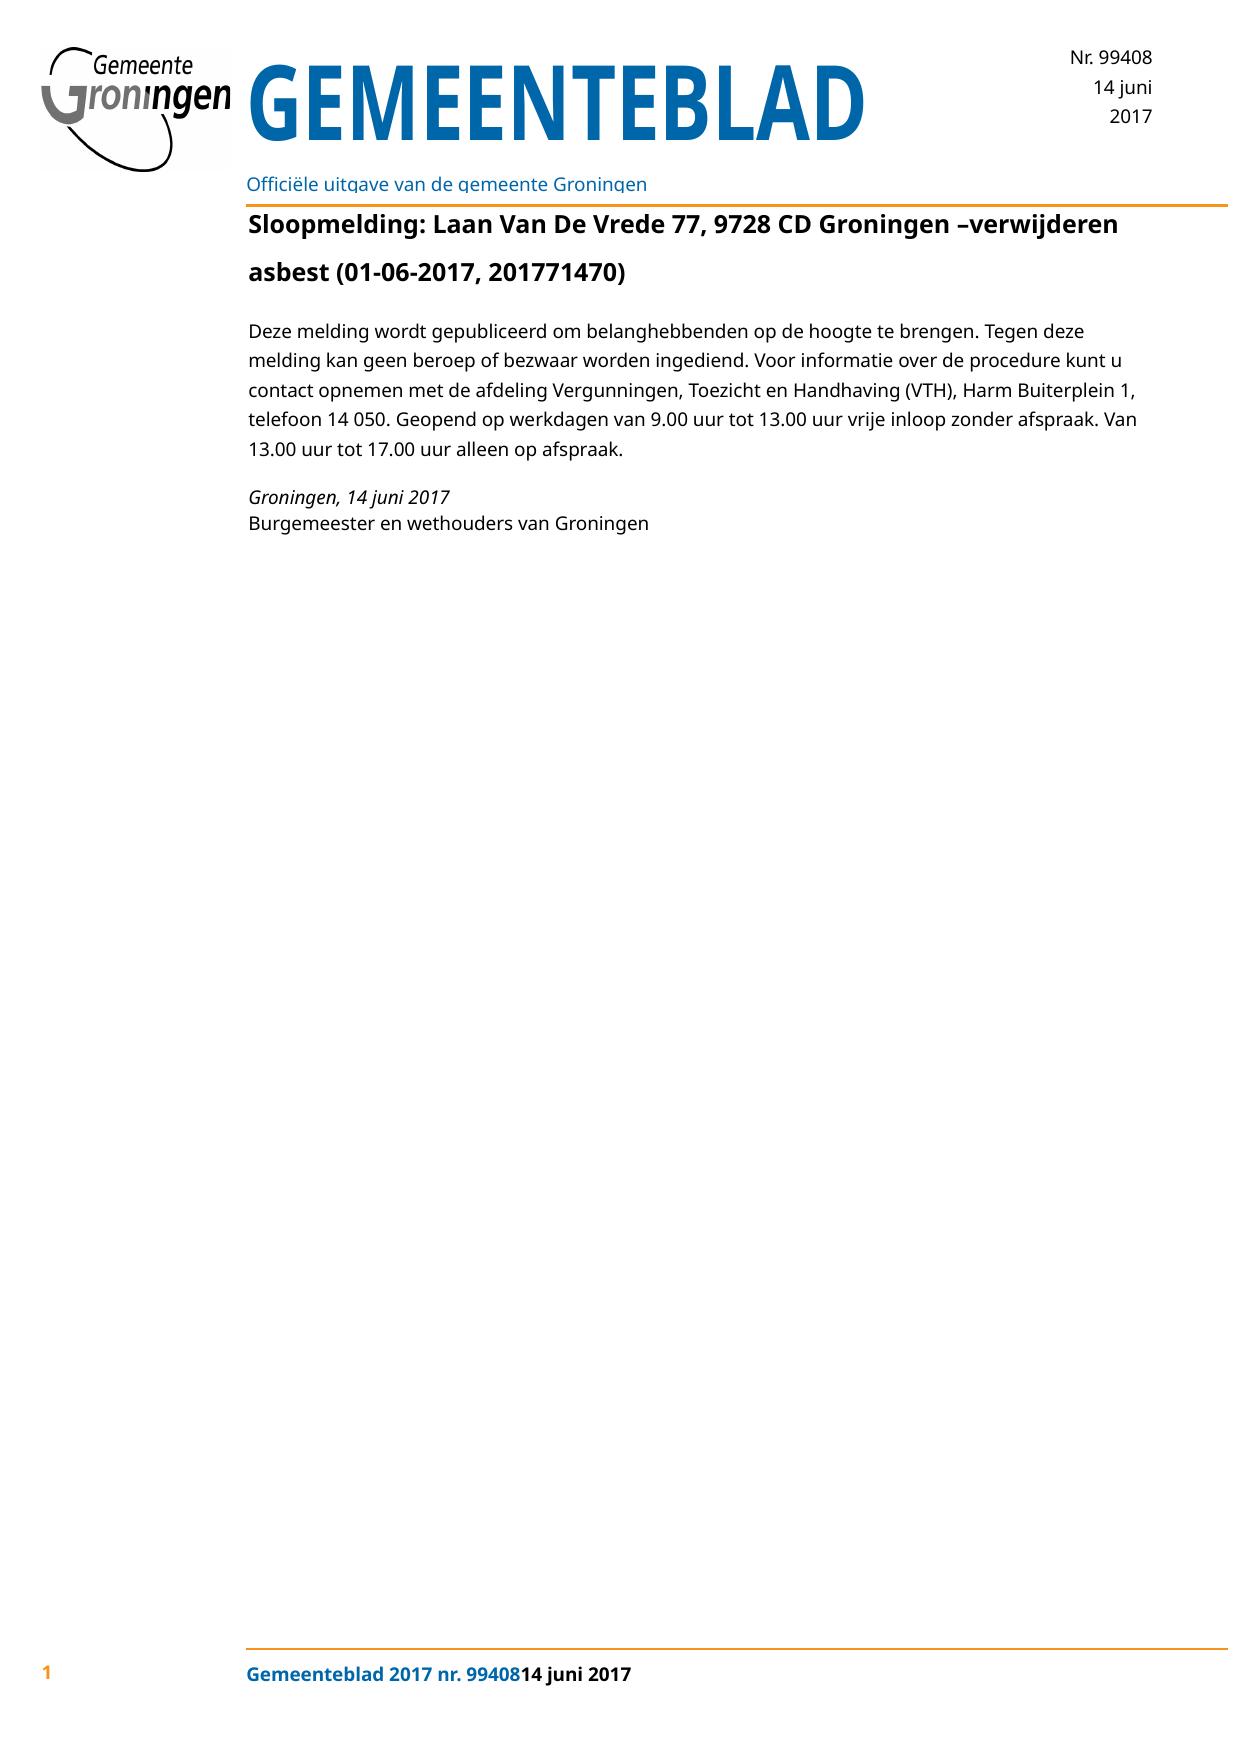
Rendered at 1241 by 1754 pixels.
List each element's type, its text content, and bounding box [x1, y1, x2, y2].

picture [41, 47, 231, 172]
text Groningen, 14 juni 2017 [248, 484, 1152, 510]
text Sloopmelding: Laan Van De Vrede 77, 9728 CD Groningen –verwijderen asbest (01-06-2017, 201771470) [248, 207, 1152, 288]
text Deze melding wordt gepubliceerd om belanghebbenden op de hoogte te brengen. Tegen deze melding kan geen beroep of bezwaar worden ingediend. Voor informatie over de procedure kunt u contact opnemen met de afdeling Vergunningen, Toezicht en Handhaving (VTH), Harm Buiterplein 1, telefoon 14 050. Geopend op werkdagen van 9.00 uur tot 13.00 uur vrije inloop zonder afspraak. Van 13.00 uur tot 17.00 uur alleen op afspraak. [248, 318, 1152, 462]
text Burgemeester en wethouders van Groningen [248, 510, 1152, 536]
